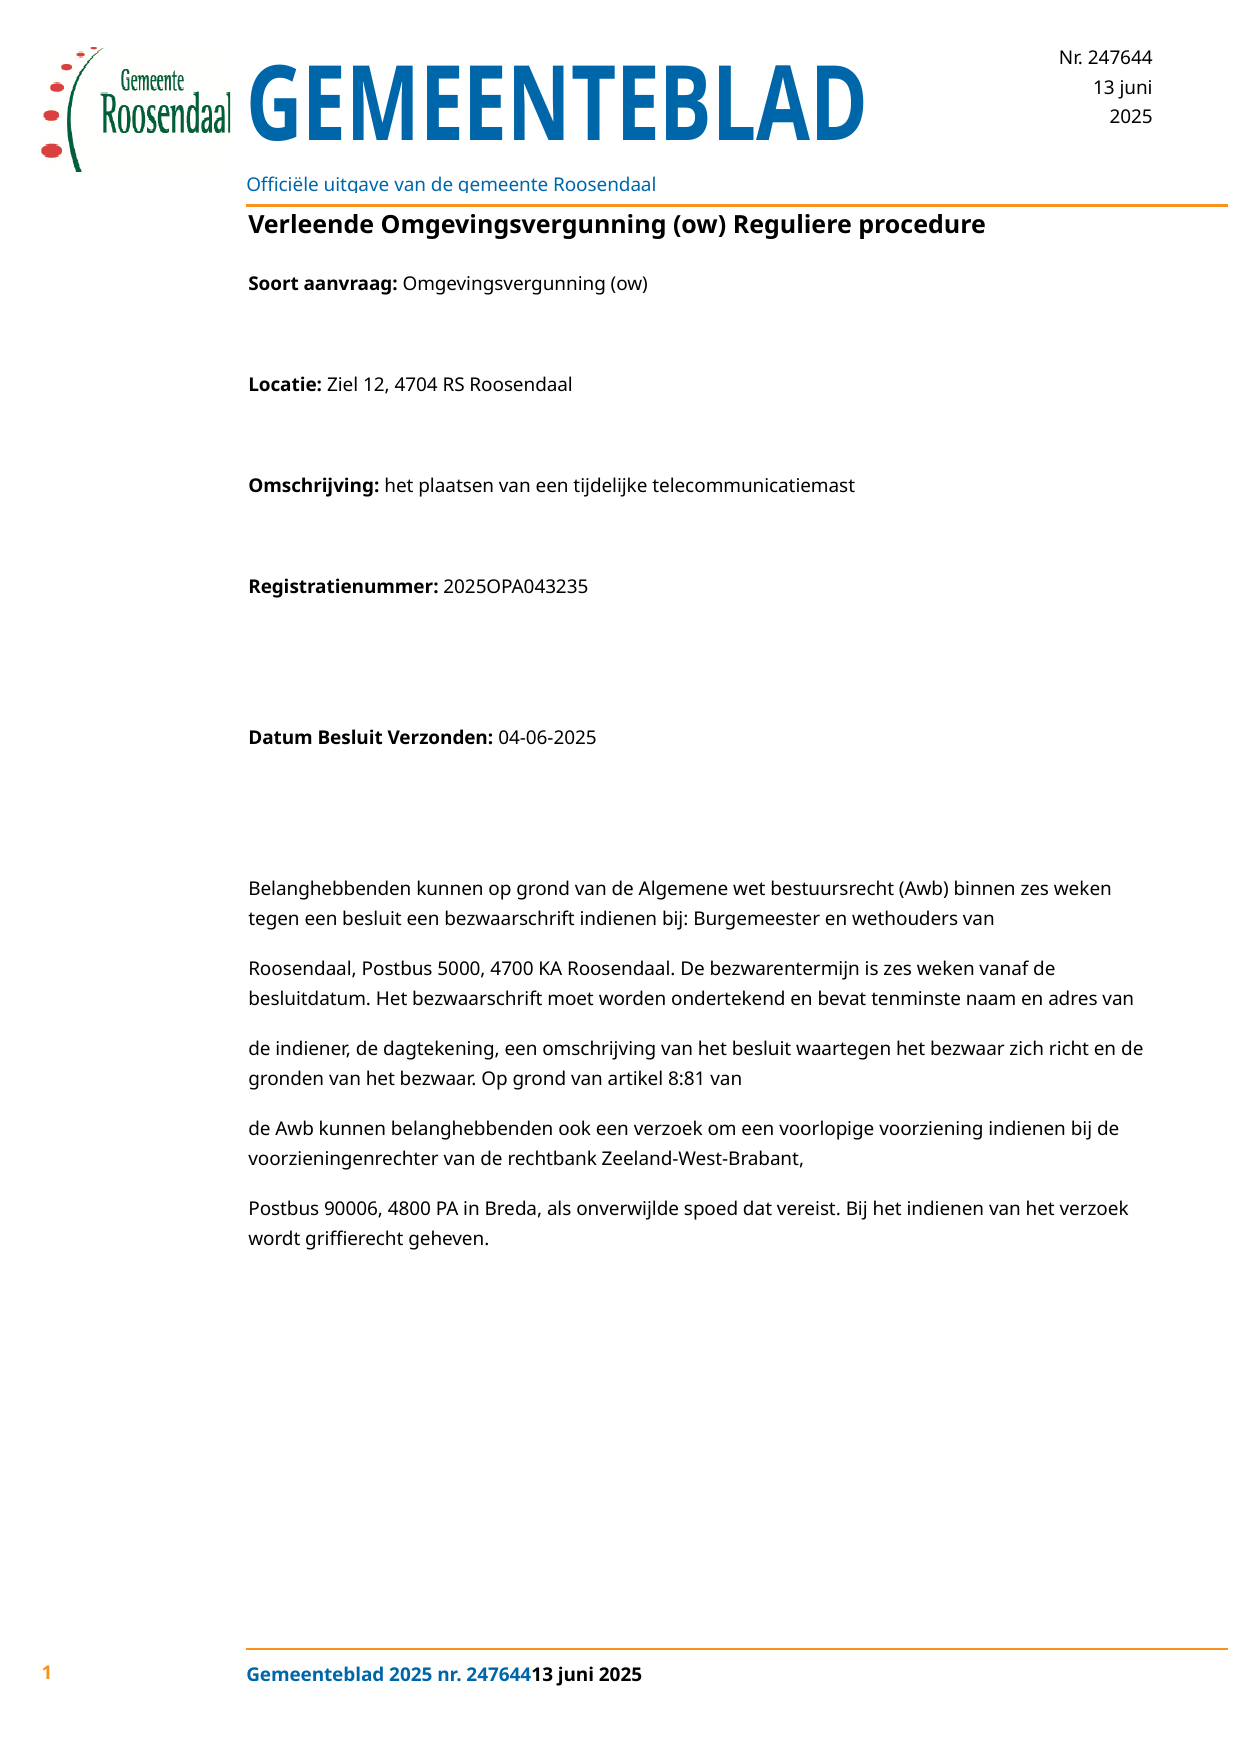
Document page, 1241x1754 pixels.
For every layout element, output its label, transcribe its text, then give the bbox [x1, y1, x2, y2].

text Registratienummer: 2025OPA043235 [248, 573, 1152, 598]
text Datum Besluit Verzonden: 04-06-2025 [248, 724, 1152, 750]
picture [41, 47, 231, 172]
text Postbus 90006, 4800 PA in Breda, als onverwijlde spoed dat vereist. Bij het indienen van het verzoek wordt griffierecht geheven. [248, 1195, 1152, 1251]
text Omschrijving: het plaatsen van een tijdelijke telecommunicatiemast [248, 472, 1152, 498]
text Roosendaal, Postbus 5000, 4700 KA Roosendaal. De bezwarentermijn is zes weken vanaf de besluitdatum. Het bezwaarschrift moet worden ondertekend en bevat tenminste naam en adres van [248, 955, 1152, 1011]
text Soort aanvraag: Omgevingsvergunning (ow) [248, 270, 1152, 296]
text de Awb kunnen belanghebbenden ook een verzoek om een voorlopige voorziening indienen bij de voorzieningenrechter van de rechtbank Zeeland-West-Brabant, [248, 1115, 1152, 1171]
text Locatie: Ziel 12, 4704 RS Roosendaal [248, 371, 1152, 397]
text Belanghebbenden kunnen op grond van de Algemene wet bestuursrecht (Awb) binnen zes weken tegen een besluit een bezwaarschrift indienen bij: Burgemeester en wethouders van [248, 875, 1152, 931]
text Verleende Omgevingsvergunning (ow) Reguliere procedure [248, 207, 1152, 241]
text de indiener, de dagtekening, een omschrijving van het besluit waartegen het bezwaar zich richt en de gronden van het bezwaar. Op grond van artikel 8:81 van [248, 1035, 1152, 1091]
